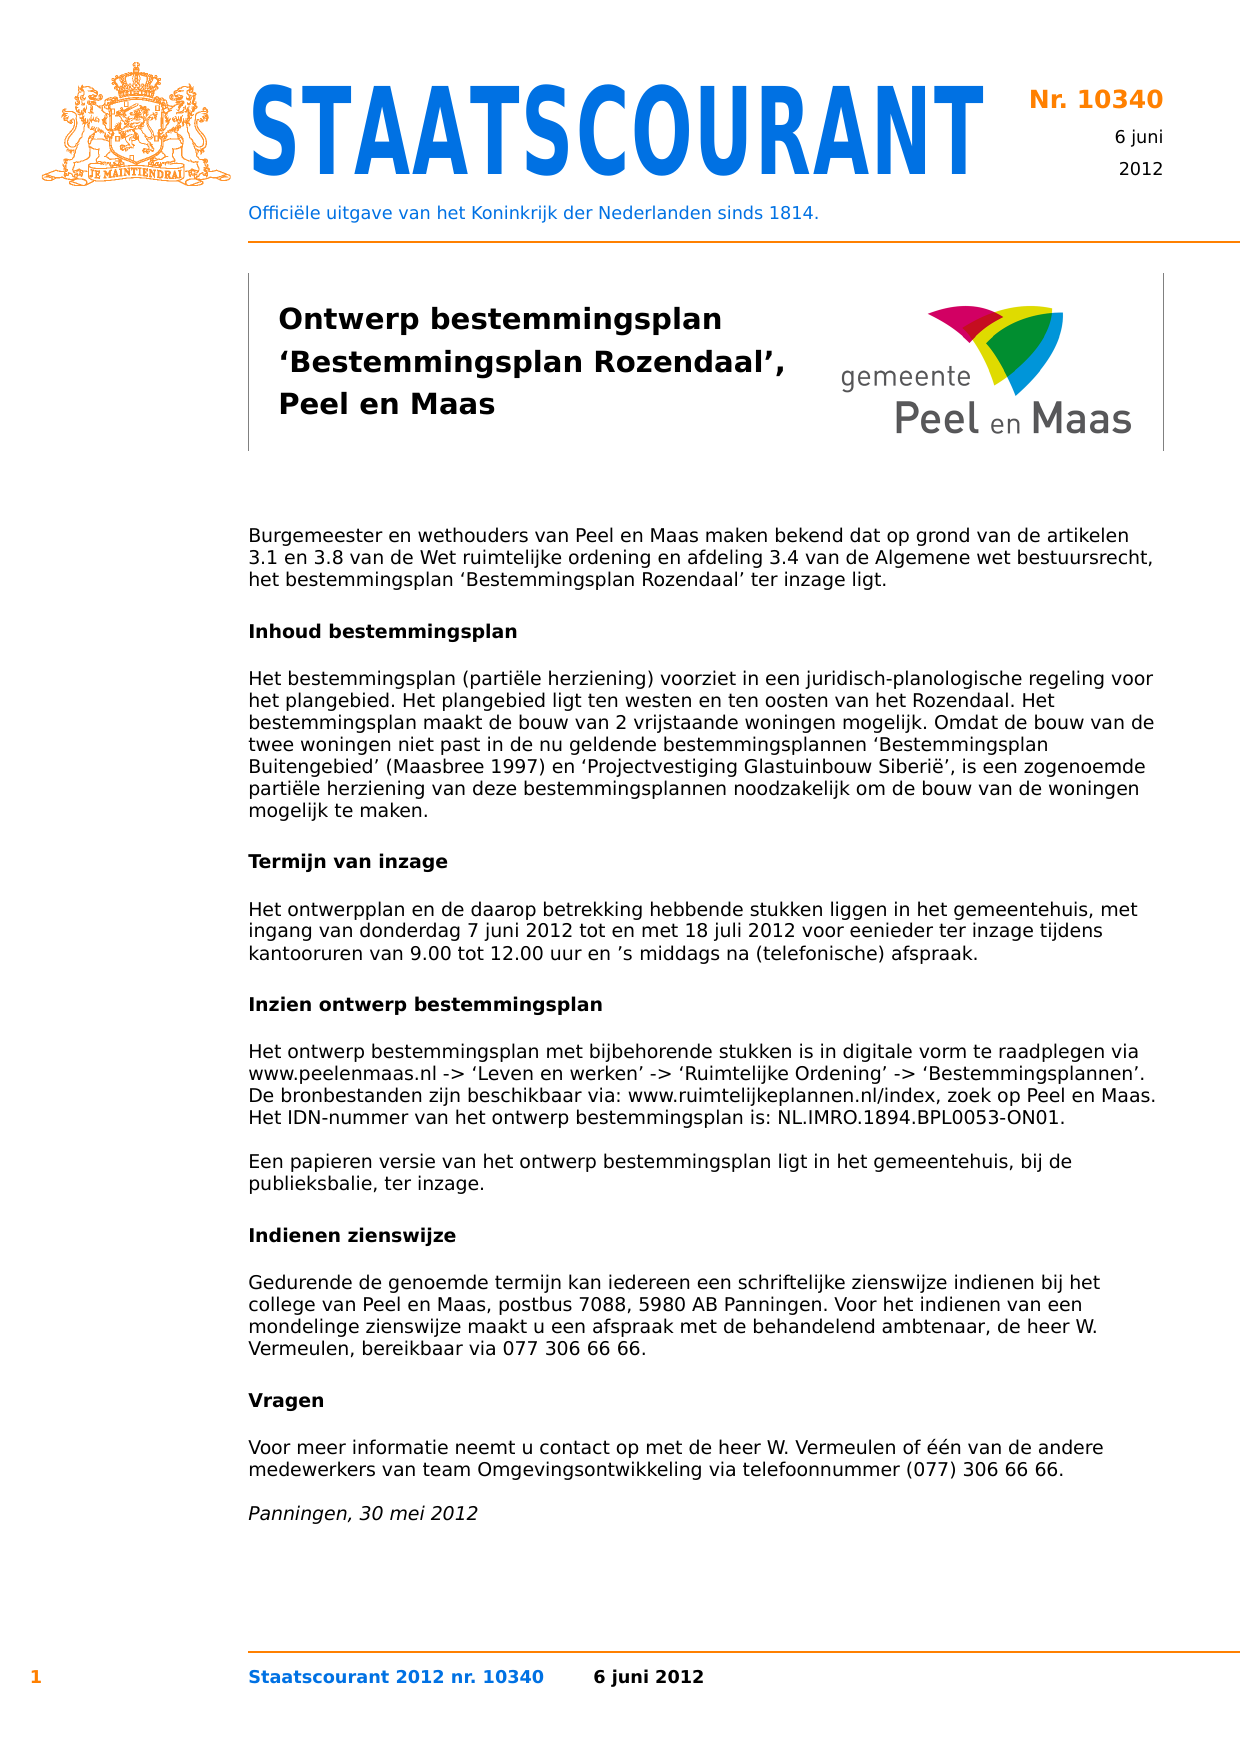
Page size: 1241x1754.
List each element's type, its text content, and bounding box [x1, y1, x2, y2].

text Burgemeester en wethouders van Peel en Maas maken bekend dat op grond van de artikelen 3.1 en 3.8 van de Wet ruimtelijke ordening en afdeling 3.4 van de Algemene wet bestuursrecht, het bestemmingsplan ‘Bestemmingsplan Rozendaal’ ter inzage ligt. [248, 525, 1163, 591]
subtitle Vragen [248, 1390, 1163, 1412]
table_header Nr. 10340 [998, 62, 1240, 121]
text Panningen, 30 mei 2012 [248, 1503, 1163, 1525]
text Het bestemmingsplan (partiële herziening) voorziet in een juridisch-planologische regeling voor het plangebied. Het plangebied ligt ten westen en ten oosten van het Rozendaal. Het bestemmingsplan maakt de bouw van 2 vrijstaande woningen mogelijk. Omdat de bouw van de twee woningen niet past in de nu geldende bestemmingsplannen ‘Bestemmingsplan Buitengebied’ (Maasbree 1997) en ‘Projectvestiging Glastuinbouw Siberië’, is een zogenoemde partiële herziening van deze bestemmingsplannen noodzakelijk om de bouw van de woningen mogelijk te maken. [248, 668, 1163, 821]
text Voor meer informatie neemt u contact op met de heer W. Vermeulen of één van de andere medewerkers van team Omgevingsontwikkeling via telefoonnummer (077) 306 66 66. [248, 1437, 1163, 1481]
picture [41, 62, 231, 186]
text Het ontwerpplan en de daarop betrekking hebbende stukken liggen in het gemeentehuis, met ingang van donderdag 7 juni 2012 tot en met 18 juli 2012 voor eenieder ter inzage tijdens kantooruren van 9.00 tot 12.00 uur en ’s middags na (telefonische) afspraak. [248, 898, 1163, 964]
subtitle Termijn van inzage [248, 851, 1163, 873]
subtitle Inzien ontwerp bestemmingsplan [248, 994, 1163, 1016]
picture [838, 302, 1134, 439]
text Het ontwerp bestemmingsplan met bijbehorende stukken is in digitale vorm te raadplegen via www.peelenmaas.nl -> ‘Leven en werken’ -> ‘Ruimtelijke Ordening’ -> ‘Bestemmingsplannen’. [248, 1041, 1163, 1085]
table_cell 2012 [998, 153, 1240, 203]
text Een papieren versie van het ontwerp bestemmingsplan ligt in het gemeentehuis, bij de publieksbalie, ter inzage. [248, 1151, 1163, 1195]
text De bronbestanden zijn beschikbaar via: www.ruimtelijkeplannen.nl/index, zoek op Peel en Maas. Het IDN-nummer van het ontwerp bestemmingsplan is: NL.IMRO.1894.BPL0053-ON01. [248, 1085, 1163, 1129]
subtitle Inhoud bestemmingsplan [248, 621, 1163, 643]
table_cell Officiële uitgave van het Koninkrijk der Nederlanden sinds 1814. [248, 203, 1240, 241]
table_cell 6 juni [998, 121, 1240, 153]
text Gedurende de genoemde termijn kan iedereen een schriftelijke zienswijze indienen bij het college van Peel en Maas, postbus 7088, 5980 AB Panningen. Voor het indienen van een mondelinge zienswijze maakt u een afspraak met de behandelend ambtenaar, de heer W. Vermeulen, bereikbaar via 077 306 66 66. [248, 1272, 1163, 1360]
subtitle Ontwerp bestemmingsplan ‘Bestemmingsplan Rozendaal’, Peel en Maas [249, 273, 1163, 451]
table_header [25, 62, 248, 241]
table_header STAATSCOURANT [248, 62, 998, 203]
subtitle Indienen zienswijze [248, 1225, 1163, 1247]
